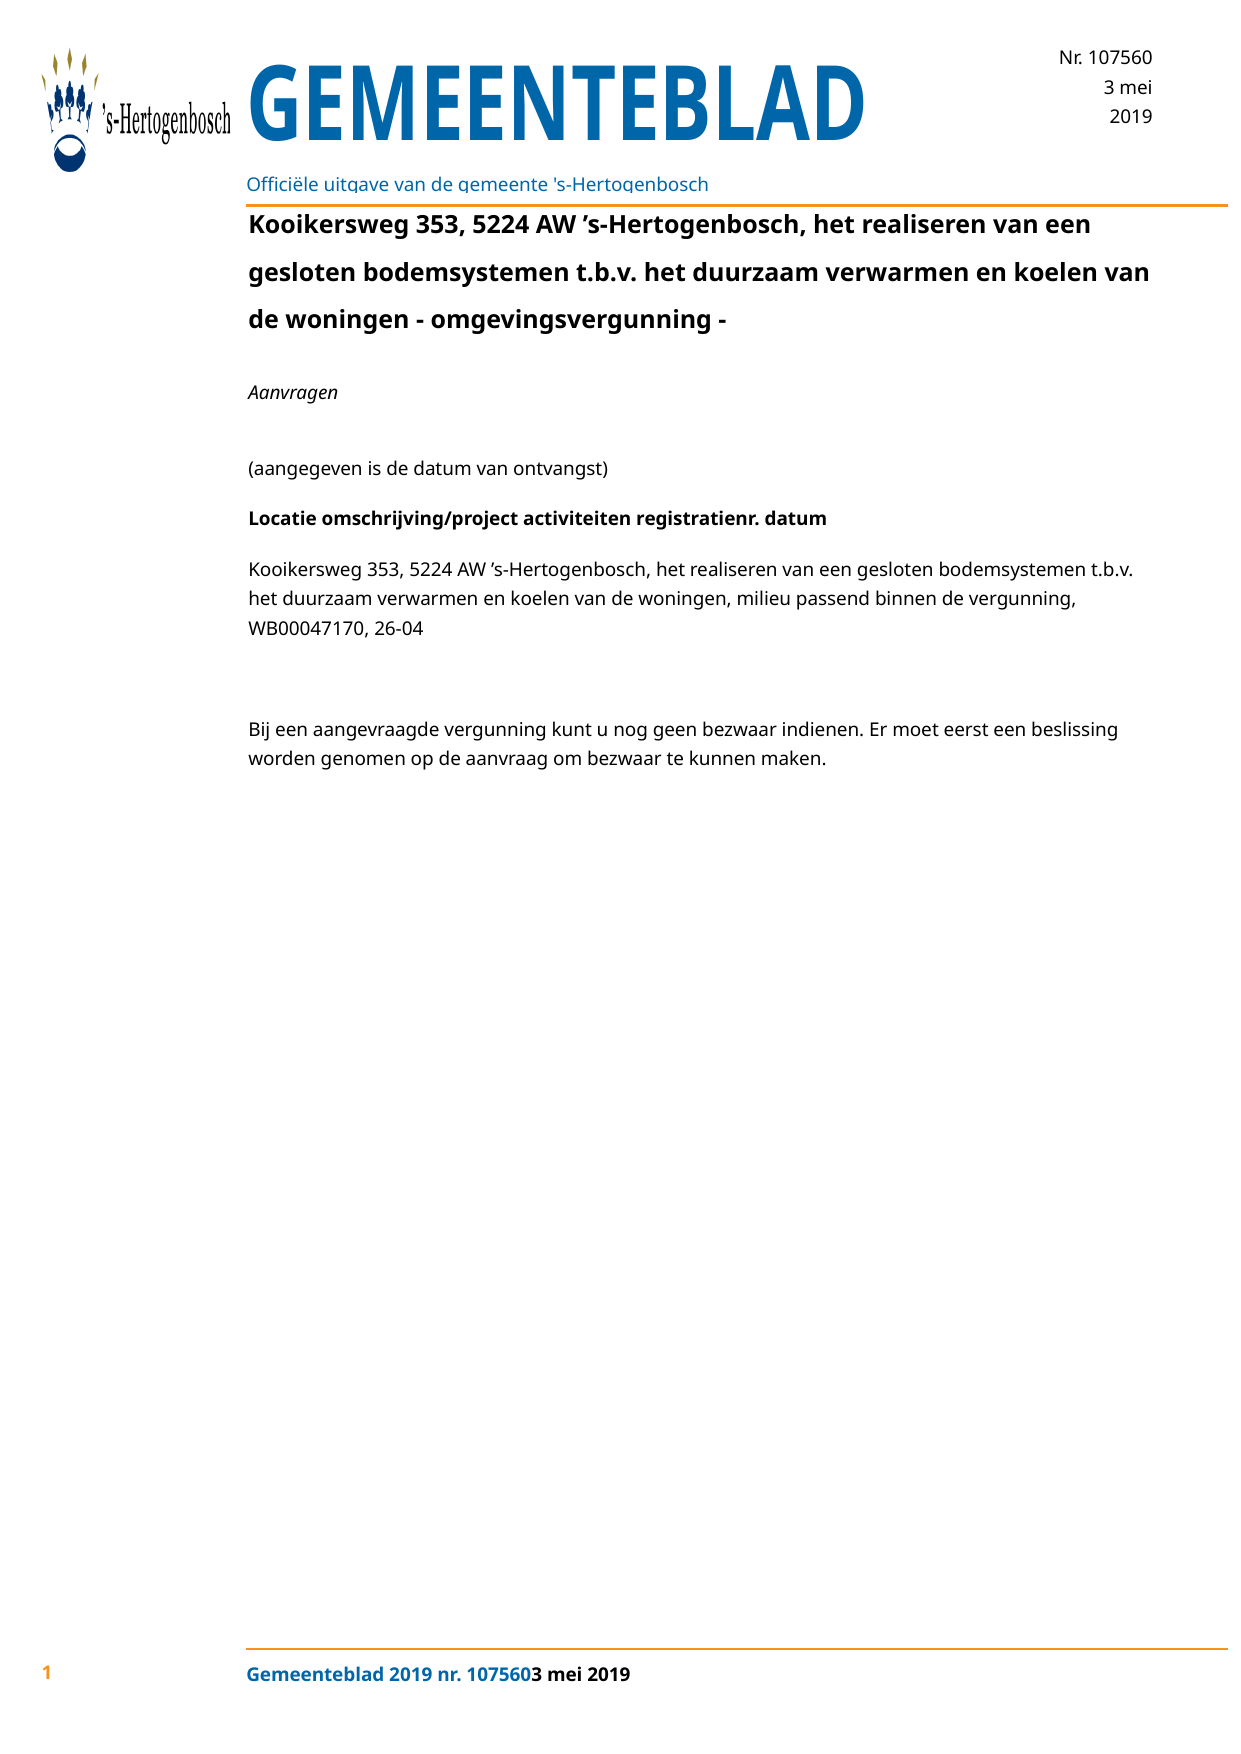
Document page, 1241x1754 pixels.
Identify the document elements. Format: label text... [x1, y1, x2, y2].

picture [41, 47, 231, 172]
text Locatie omschrijving/project activiteiten registratienr. datum [248, 506, 1152, 531]
text Bij een aangevraagde vergunning kunt u nog geen bezwaar indienen. Er moet eerst een beslissing worden genomen op de aanvraag om bezwaar te kunnen maken. [248, 716, 1152, 771]
text (aangegeven is de datum van ontvangst) [248, 455, 1152, 481]
text Kooikersweg 353, 5224 AW ’s-Hertogenbosch, het realiseren van een gesloten bodemsystemen t.b.v. het duurzaam verwarmen en koelen van de woningen - omgevingsvergunning - [248, 207, 1152, 336]
text Kooikersweg 353, 5224 AW ’s-Hertogenbosch, het realiseren van een gesloten bodemsystemen t.b.v. het duurzaam verwarmen en koelen van de woningen, milieu passend binnen de vergunning, WB00047170, 26-04 [248, 556, 1152, 641]
text Aanvragen [248, 379, 1152, 405]
